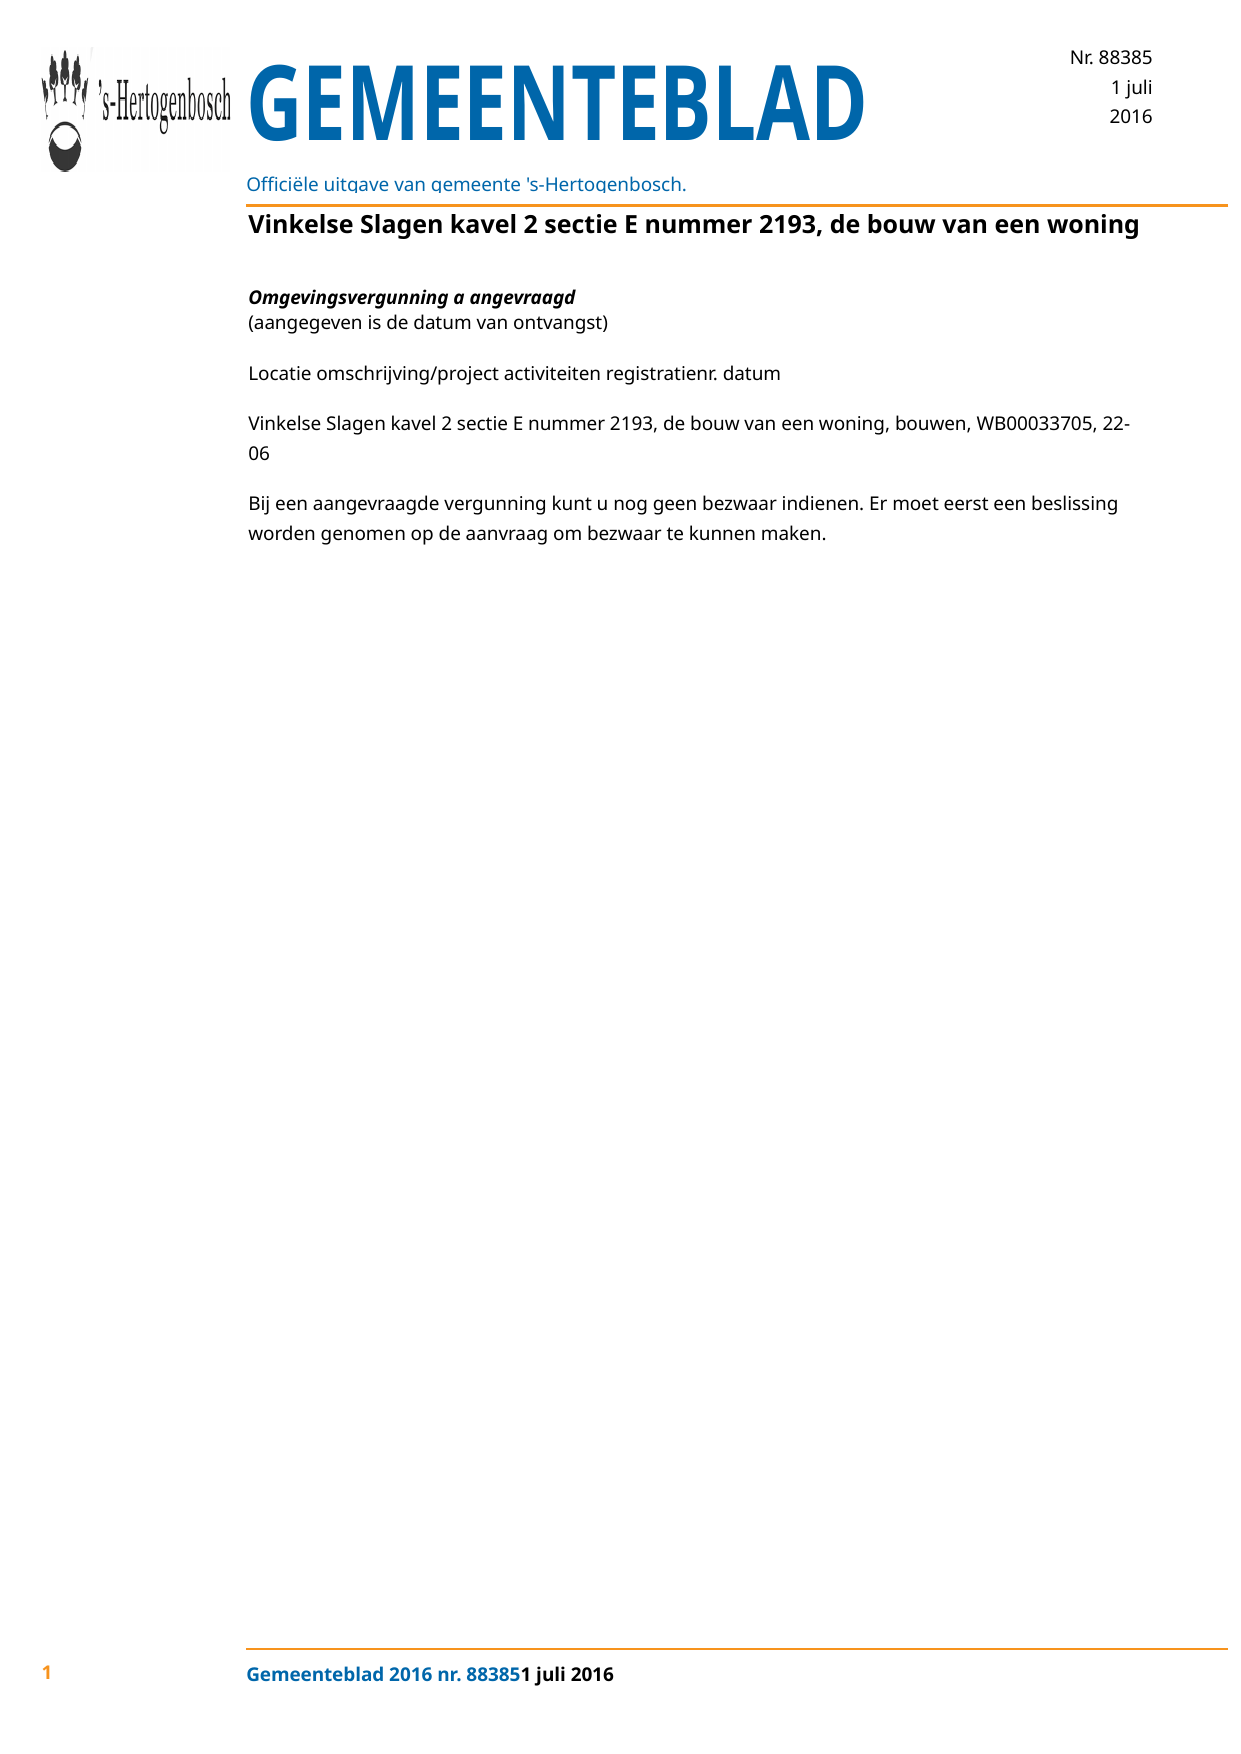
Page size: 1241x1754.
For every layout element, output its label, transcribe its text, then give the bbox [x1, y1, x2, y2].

text Bij een aangevraagde vergunning kunt u nog geen bezwaar indienen. Er moet eerst een beslissing worden genomen op de aanvraag om bezwaar te kunnen maken. [248, 490, 1152, 546]
text Vinkelse Slagen kavel 2 sectie E nummer 2193, de bouw van een woning, bouwen, WB00033705, 22-06 [248, 410, 1152, 466]
picture [41, 47, 231, 172]
text Vinkelse Slagen kavel 2 sectie E nummer 2193, de bouw van een woning [248, 207, 1152, 241]
text Omgevingsvergunning a angevraagd [248, 284, 1152, 309]
text (aangegeven is de datum van ontvangst) [248, 309, 1152, 335]
text Locatie omschrijving/project activiteiten registratienr. datum [248, 360, 1152, 386]
